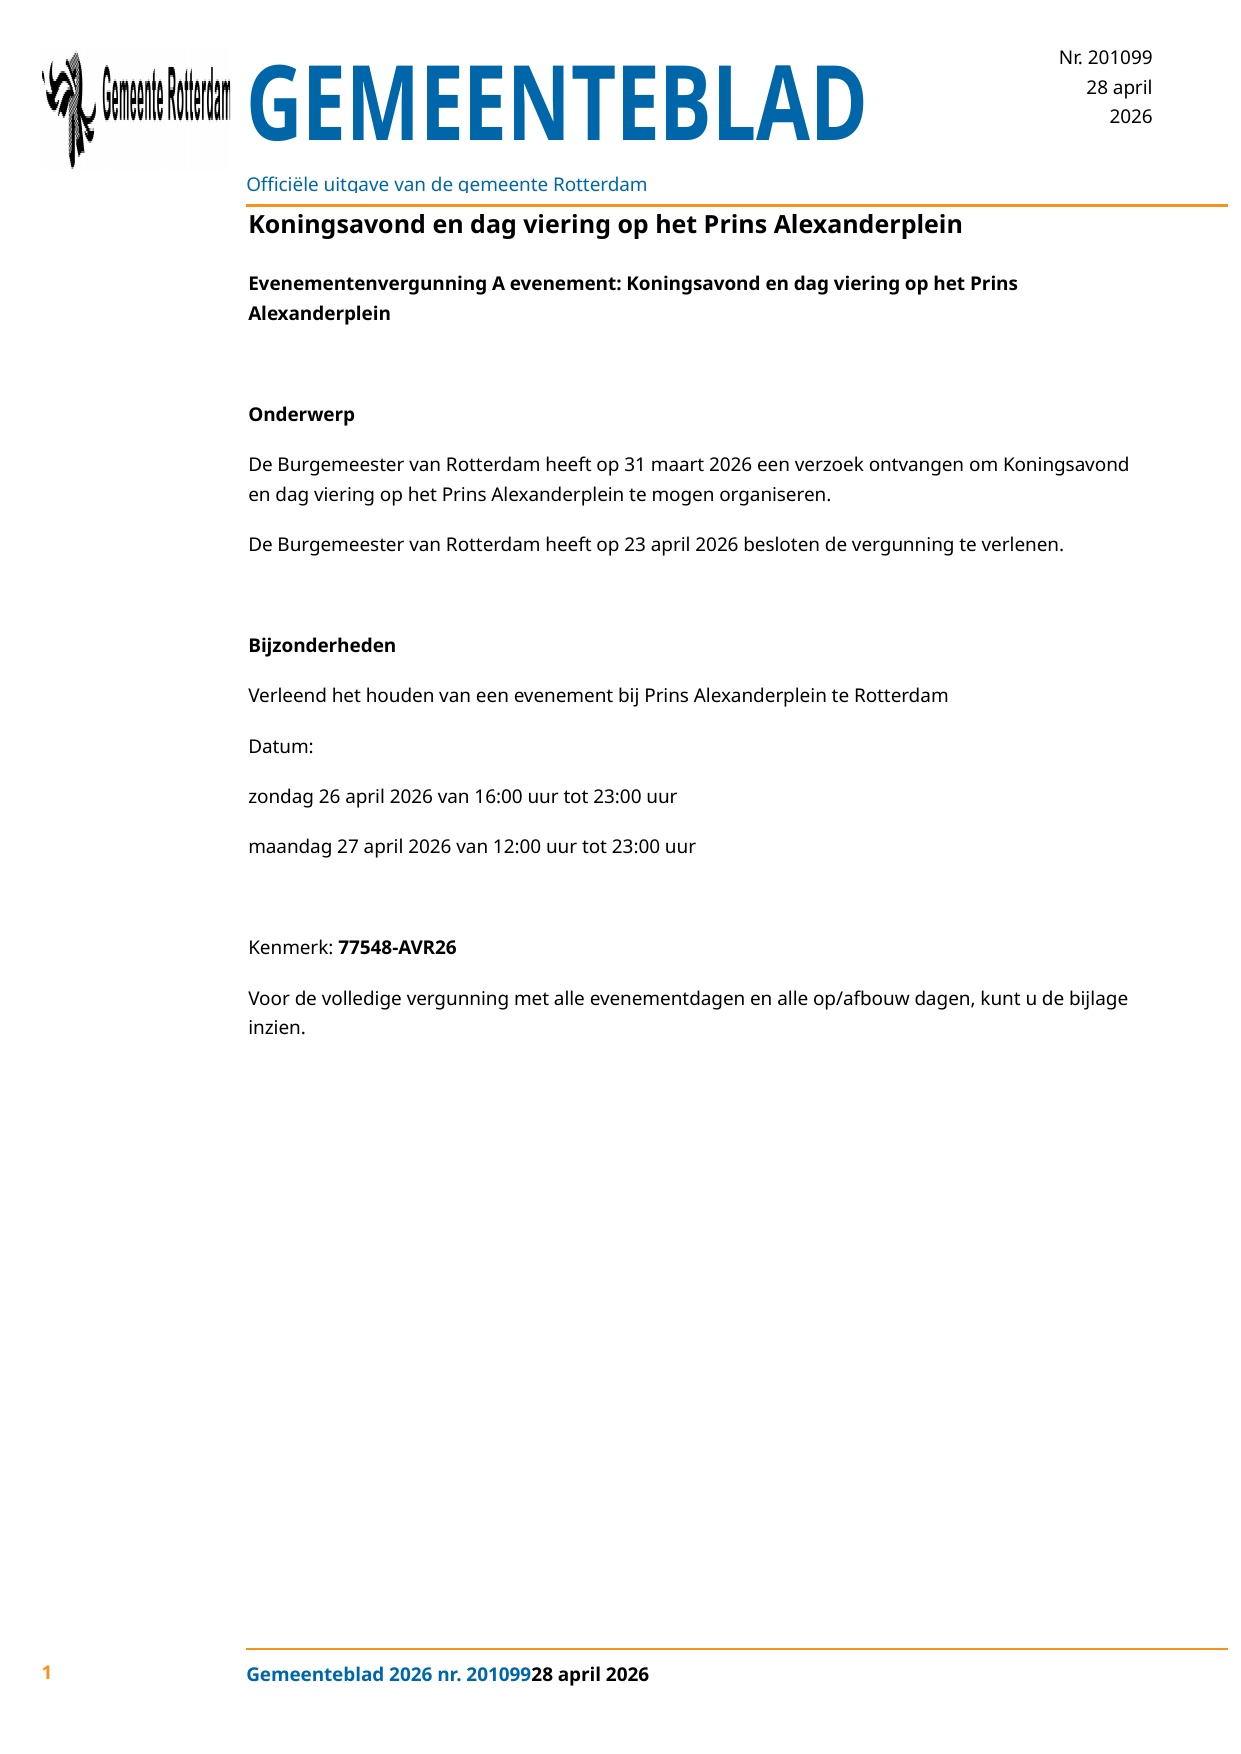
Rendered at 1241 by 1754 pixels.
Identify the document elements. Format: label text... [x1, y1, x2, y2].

text maandag 27 april 2026 van 12:00 uur tot 23:00 uur [248, 834, 1152, 859]
picture [41, 47, 231, 172]
text De Burgemeester van Rotterdam heeft op 23 april 2026 besloten de vergunning te verlenen. [248, 531, 1152, 557]
text Verleend het houden van een evenement bij Prins Alexanderplein te Rotterdam [248, 682, 1152, 708]
text zondag 26 april 2026 van 16:00 uur tot 23:00 uur [248, 783, 1152, 809]
text Datum: [248, 733, 1152, 758]
text Onderwerp [248, 401, 1152, 426]
text Koningsavond en dag viering op het Prins Alexanderplein [248, 207, 1152, 241]
text De Burgemeester van Rotterdam heeft op 31 maart 2026 een verzoek ontvangen om Koningsavond en dag viering op het Prins Alexanderplein te mogen organiseren. [248, 451, 1152, 506]
text Kenmerk: 77548-AVR26 [248, 934, 1152, 960]
text Voor de volledige vergunning met alle evenementdagen en alle op/afbouw dagen, kunt u de bijlage inzien. [248, 985, 1152, 1040]
text Bijzonderheden [248, 632, 1152, 658]
text Evenementenvergunning A evenement: Koningsavond en dag viering op het Prins Alexanderplein [248, 270, 1152, 326]
